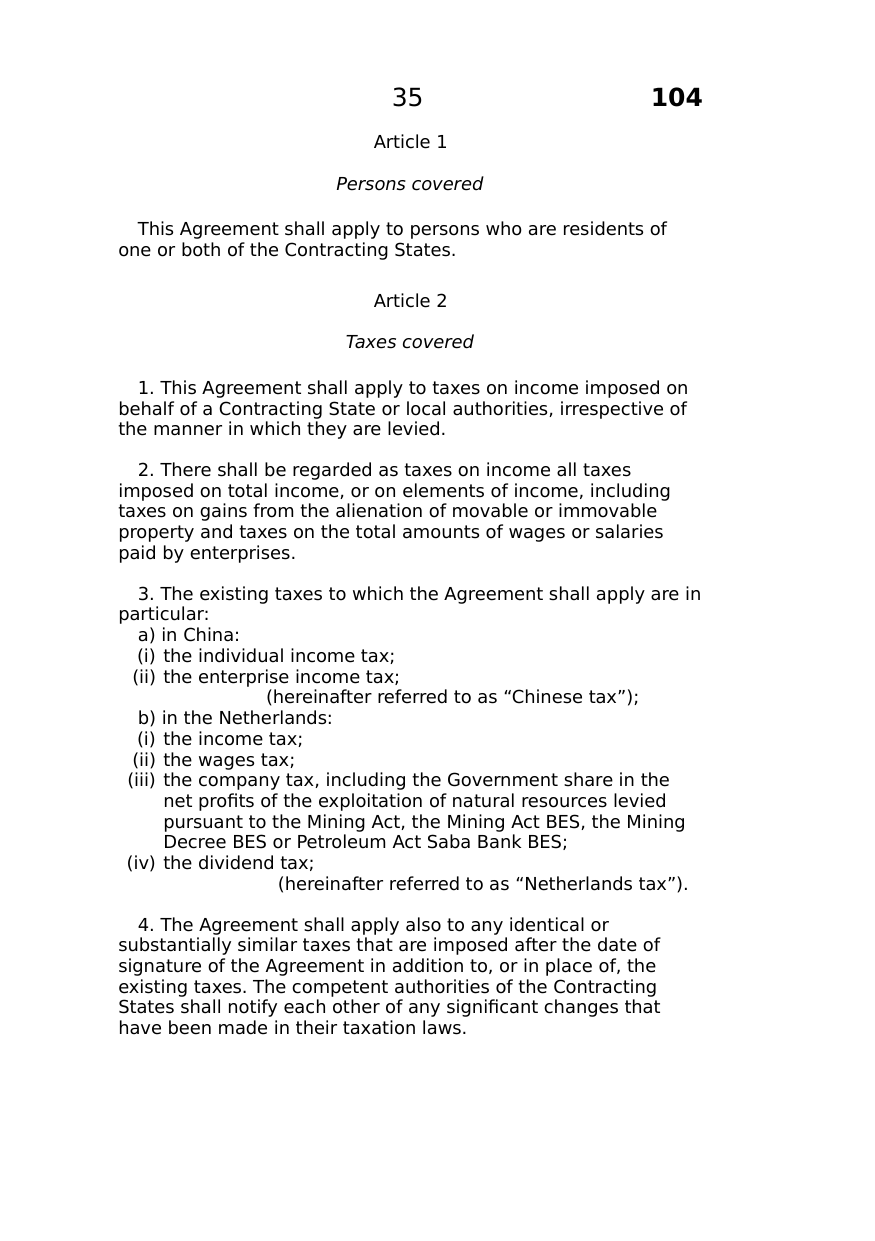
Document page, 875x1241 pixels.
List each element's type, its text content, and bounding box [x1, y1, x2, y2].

text (iii) the company tax, including the Government share in the net profits of the exploitation of natural resources levied pursuant to the Mining Act, the Mining Act BES, the Mining Decree BES or Petroleum Act Saba Bank BES; [118, 770, 703, 853]
text (hereinafter referred to as “Netherlands tax”). [278, 874, 703, 894]
text 2. There shall be regarded as taxes on income all taxes imposed on total income, or on elements of income, including taxes on gains from the alienation of movable or immovable property and taxes on the total amounts of wages or salaries paid by enterprises. [118, 460, 703, 563]
subtitle Article 2 Taxes covered [118, 291, 703, 353]
text 1. This Agreement shall apply to taxes on income imposed on behalf of a Contracting State or local authorities, irrespective of the manner in which they are levied. [118, 378, 703, 440]
subtitle Article 1 Persons covered [118, 132, 703, 194]
text (i) the individual income tax; [118, 646, 703, 666]
text (iv) the dividend tax; [118, 853, 703, 874]
text (ii) the wages tax; [118, 749, 703, 770]
text (i) the income tax; [118, 729, 703, 749]
text (hereinafter referred to as “Chinese tax”); [266, 687, 703, 708]
text 4. The Agreement shall apply also to any identical or substantially similar taxes that are imposed after the date of signature of the Agreement in addition to, or in place of, the existing taxes. The competent authorities of the Contracting States shall notify each other of any significant changes that have been made in their taxation laws. [118, 914, 703, 1039]
text This Agreement shall apply to persons who are residents of one or both of the Contracting States. [118, 219, 703, 261]
text a) in China: [118, 625, 703, 646]
text 3. The existing taxes to which the Agreement shall apply are in particular: [118, 583, 703, 625]
text (ii) the enterprise income tax; [118, 666, 703, 687]
text b) in the Netherlands: [118, 708, 703, 729]
